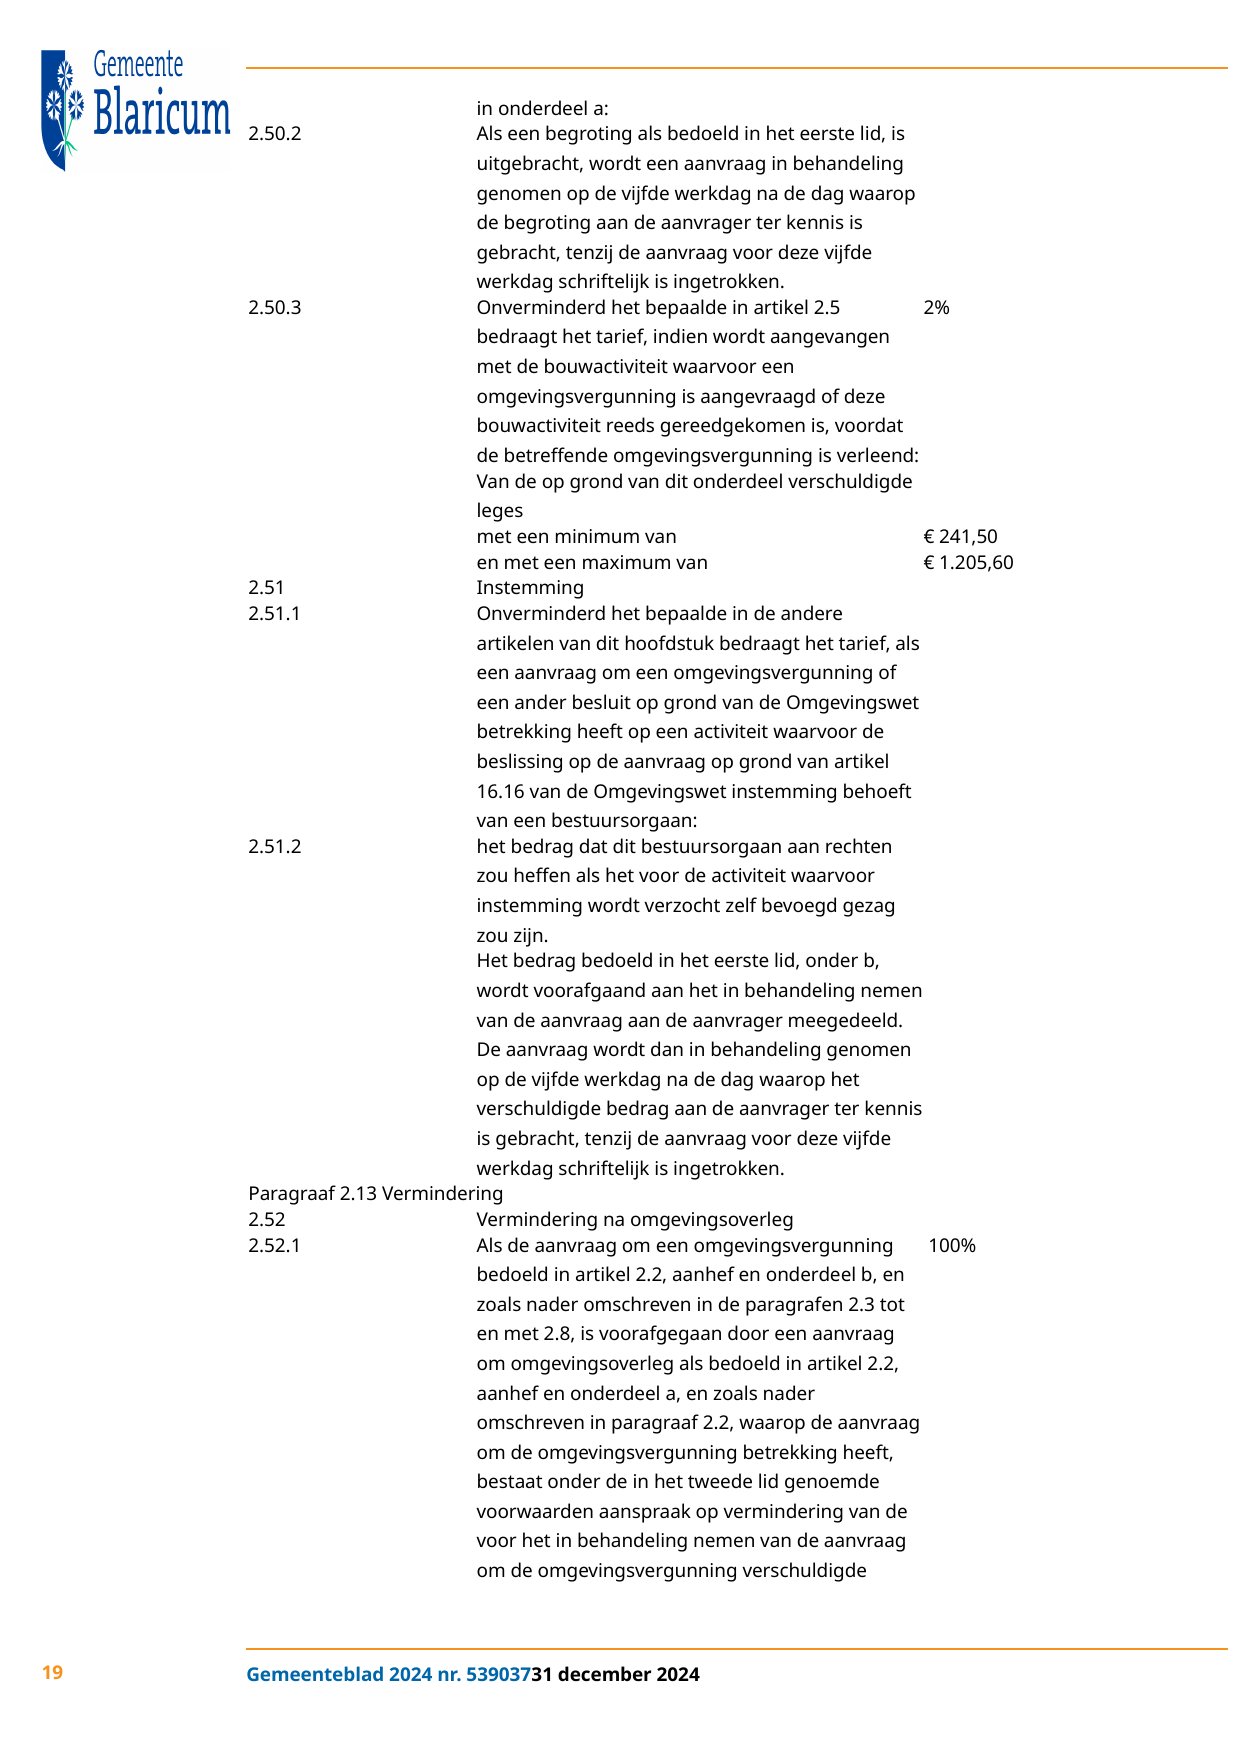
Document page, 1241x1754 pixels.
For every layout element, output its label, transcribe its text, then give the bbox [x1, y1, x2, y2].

table_cell € 1.205,60 [923, 549, 1152, 574]
table_cell [923, 948, 1152, 1180]
table_cell 2.52.1 [248, 1232, 476, 1583]
table_cell [248, 549, 476, 574]
table_cell [923, 121, 1152, 294]
table_cell [923, 468, 1152, 523]
table_cell Paragraaf 2.13 Vermindering [248, 1180, 923, 1206]
table_cell [248, 948, 476, 1180]
picture [41, 47, 231, 172]
table_cell 2.51 [248, 575, 476, 600]
table_cell 2% [923, 294, 1152, 468]
table_cell [923, 95, 1152, 121]
table_cell 100% [923, 1232, 1152, 1583]
table_cell 2.50.3 [248, 294, 476, 468]
table_cell 2.52 [248, 1206, 476, 1232]
table_cell [923, 600, 1152, 833]
table_cell [923, 833, 1152, 948]
table_cell [923, 1206, 1152, 1232]
table_cell € 241,50 [923, 523, 1152, 549]
table_cell Het bedrag bedoeld in het eerste lid, onder b, wordt voorafgaand aan het in behandeling nemen van de aanvraag aan de aanvrager meegedeeld. De aanvraag wordt dan in behandeling genomen op de vijfde werkdag na de dag waarop het verschuldigde bedrag aan de aanvrager ter kennis is gebracht, tenzij de aanvraag voor deze vijfde werkdag schriftelijk is ingetrokken. [476, 948, 923, 1180]
table_cell Als de aanvraag om een omgevingsvergunning bedoeld in artikel 2.2, aanhef en onderdeel b, en zoals nader omschreven in de paragrafen 2.3 tot en met 2.8, is voorafgegaan door een aanvraag om omgevingsoverleg als bedoeld in artikel 2.2, aanhef en onderdeel a, en zoals nader omschreven in paragraaf 2.2, waarop de aanvraag om de omgevingsvergunning betrekking heeft, bestaat onder de in het tweede lid genoemde voorwaarden aanspraak op vermindering van de voor het in behandeling nemen van de aanvraag om de omgevingsvergunning verschuldigde [476, 1232, 923, 1583]
table_cell het bedrag dat dit bestuursorgaan aan rechten zou heffen als het voor de activiteit waarvoor instemming wordt verzocht zelf bevoegd gezag zou zijn. [476, 833, 923, 948]
table_cell Als een begroting als bedoeld in het eerste lid, is uitgebracht, wordt een aanvraag in behandeling genomen op de vijfde werkdag na de dag waarop de begroting aan de aanvrager ter kennis is gebracht, tenzij de aanvraag voor deze vijfde werkdag schriftelijk is ingetrokken. [476, 121, 923, 294]
table_cell [248, 468, 476, 523]
table_cell 2.51.1 [248, 600, 476, 833]
table_cell met een minimum van [476, 523, 923, 549]
table_cell in onderdeel a: [476, 95, 923, 121]
table_cell 2.51.2 [248, 833, 476, 948]
table_cell Van de op grond van dit onderdeel verschuldigde leges [476, 468, 923, 523]
table_cell Onverminderd het bepaalde in artikel 2.5 bedraagt het tarief, indien wordt aangevangen met de bouwactiviteit waarvoor een omgevingsvergunning is aangevraagd of deze bouwactiviteit reeds gereedgekomen is, voordat de betreffende omgevingsvergunning is verleend: [476, 294, 923, 468]
table_cell en met een maximum van [476, 549, 923, 574]
table_cell [248, 523, 476, 549]
table_cell [923, 1180, 1152, 1206]
table_cell Instemming [476, 575, 923, 600]
table_cell [248, 95, 476, 121]
table_cell 2.50.2 [248, 121, 476, 294]
table_cell Onverminderd het bepaalde in de andere artikelen van dit hoofdstuk bedraagt het tarief, als een aanvraag om een omgevingsvergunning of een ander besluit op grond van de Omgevingswet betrekking heeft op een activiteit waarvoor de beslissing op de aanvraag op grond van artikel 16.16 van de Omgevingswet instemming behoeft van een bestuursorgaan: [476, 600, 923, 833]
table_cell [923, 575, 1152, 600]
table_cell Vermindering na omgevingsoverleg [476, 1206, 923, 1232]
